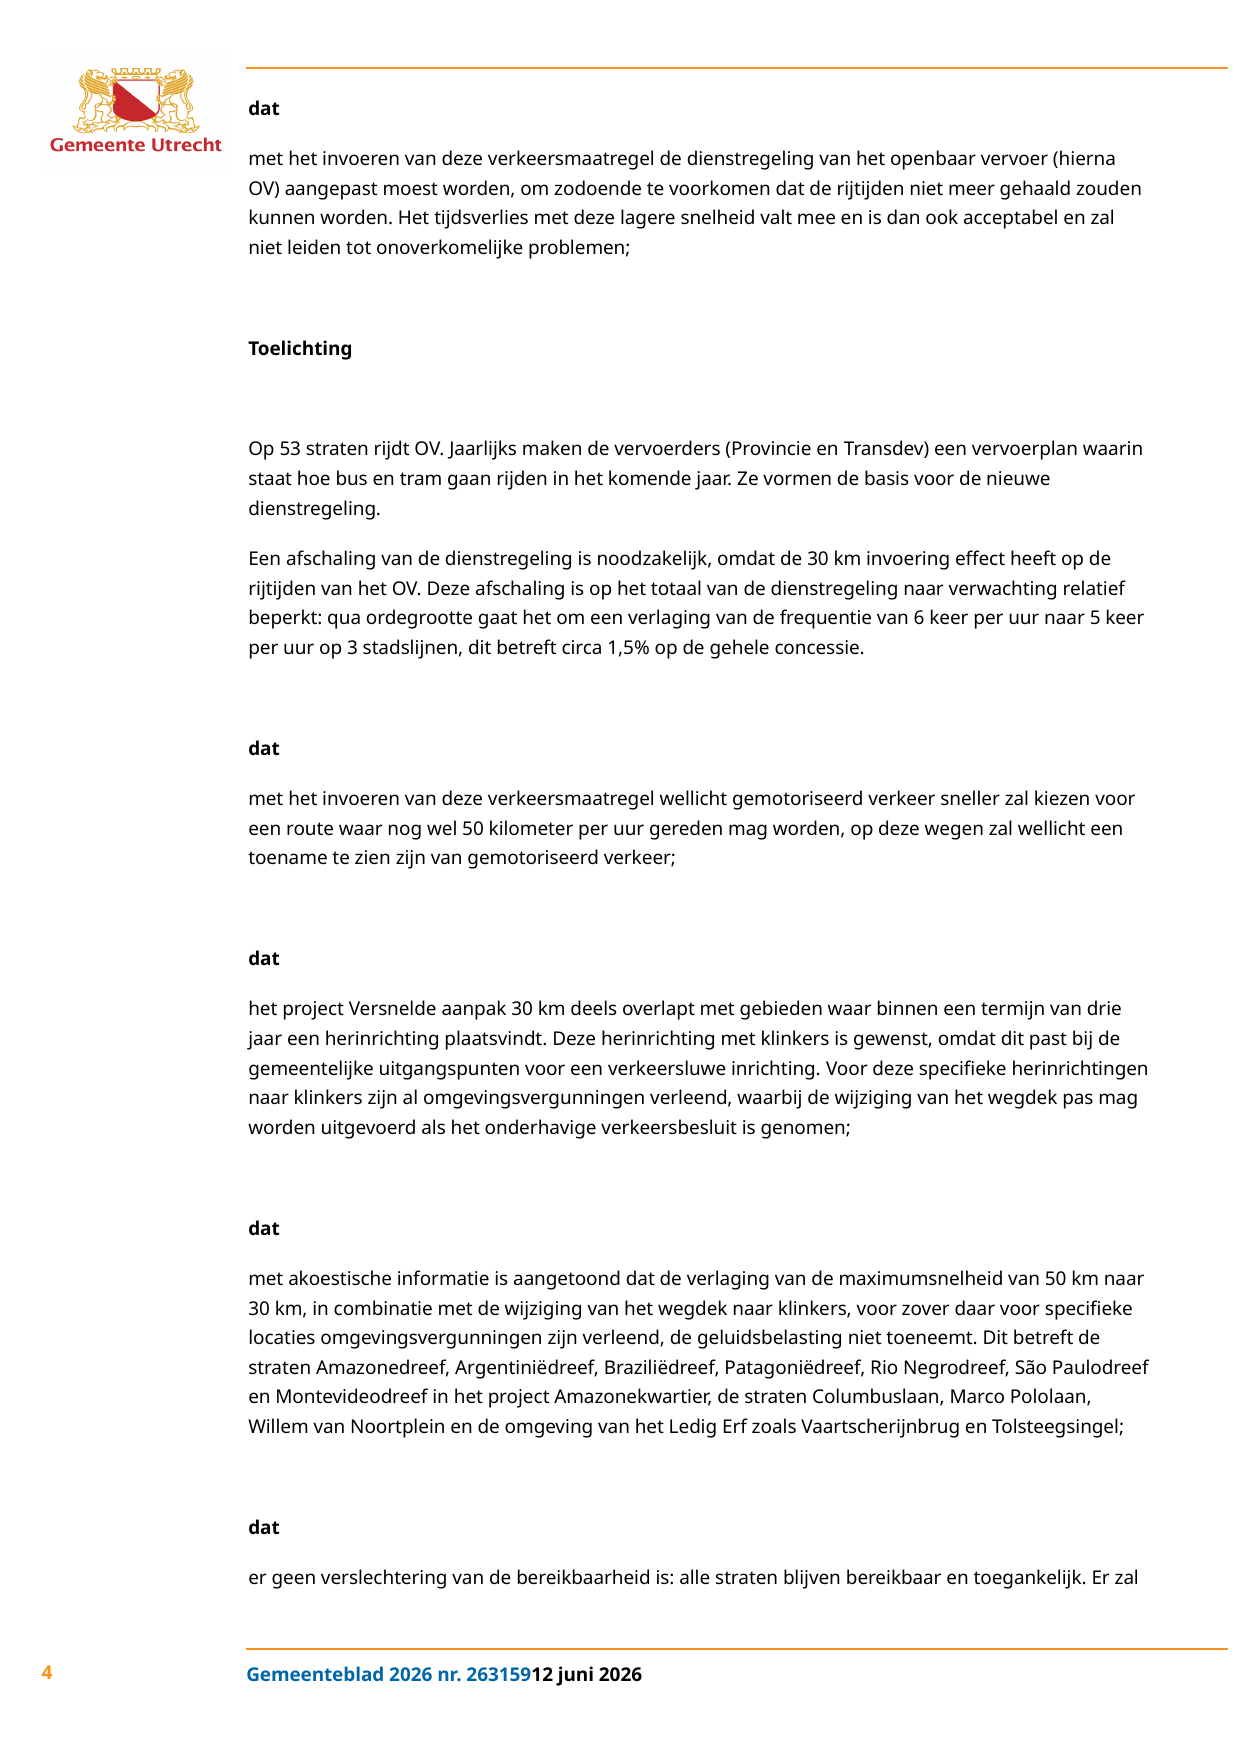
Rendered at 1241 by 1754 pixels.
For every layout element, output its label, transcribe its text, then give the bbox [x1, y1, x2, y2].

text Een afschaling van de dienstregeling is noodzakelijk, omdat de 30 km invoering effect heeft op de rijtijden van het OV. Deze afschaling is op het totaal van de dienstregeling naar verwachting relatief beperkt: qua ordegrootte gaat het om een verlaging van de frequentie van 6 keer per uur naar 5 keer per uur op 3 stadslijnen, dit betreft circa 1,5% op de gehele concessie. [248, 545, 1152, 660]
text er geen verslechtering van de bereikbaarheid is: alle straten blijven bereikbaar en toegankelijk. Er zal [248, 1564, 1152, 1590]
text Toelichting [248, 335, 1152, 361]
text het project Versnelde aanpak 30 km deels overlapt met gebieden waar binnen een termijn van drie jaar een herinrichting plaatsvindt. Deze herinrichting met klinkers is gewenst, omdat dit past bij de gemeentelijke uitgangspunten voor een verkeersluwe inrichting. Voor deze specifieke herinrichtingen naar klinkers zijn al omgevingsvergunningen verleend, waarbij de wijziging van het wegdek pas mag worden uitgevoerd als het onderhavige verkeersbesluit is genomen; [248, 996, 1152, 1140]
text met het invoeren van deze verkeersmaatregel de dienstregeling van het openbaar vervoer (hierna OV) aangepast moest worden, om zodoende te voorkomen dat de rijtijden niet meer gehaald zouden kunnen worden. Het tijdsverlies met deze lagere snelheid valt mee en is dan ook acceptabel en zal niet leiden tot onoverkomelijke problemen; [248, 145, 1152, 260]
text dat [248, 1514, 1152, 1540]
text dat [248, 735, 1152, 761]
picture [41, 47, 231, 172]
text dat [248, 945, 1152, 971]
text met het invoeren van deze verkeersmaatregel wellicht gemotoriseerd verkeer sneller zal kiezen voor een route waar nog wel 50 kilometer per uur gereden mag worden, op deze wegen zal wellicht een toename te zien zijn van gemotoriseerd verkeer; [248, 785, 1152, 870]
text Op 53 straten rijdt OV. Jaarlijks maken de vervoerders (Provincie en Transdev) een vervoerplan waarin staat hoe bus en tram gaan rijden in het komende jaar. Ze vormen de basis voor de nieuwe dienstregeling. [248, 436, 1152, 521]
text met akoestische informatie is aangetoond dat de verlaging van de maximumsnelheid van 50 km naar 30 km, in combinatie met de wijziging van het wegdek naar klinkers, voor zover daar voor specifieke locaties omgevingsvergunningen zijn verleend, de geluidsbelasting niet toeneemt. Dit betreft de straten Amazonedreef, Argentiniëdreef, Braziliëdreef, Patagoniëdreef, Rio Negrodreef, São Paulodreef en Montevideodreef in het project Amazonekwartier, de straten Columbuslaan, Marco Pololaan, Willem van Noortplein en de omgeving van het Ledig Erf zoals Vaartscherijnbrug en Tolsteegsingel; [248, 1265, 1152, 1439]
text dat [248, 1215, 1152, 1241]
text dat [248, 95, 1152, 121]
